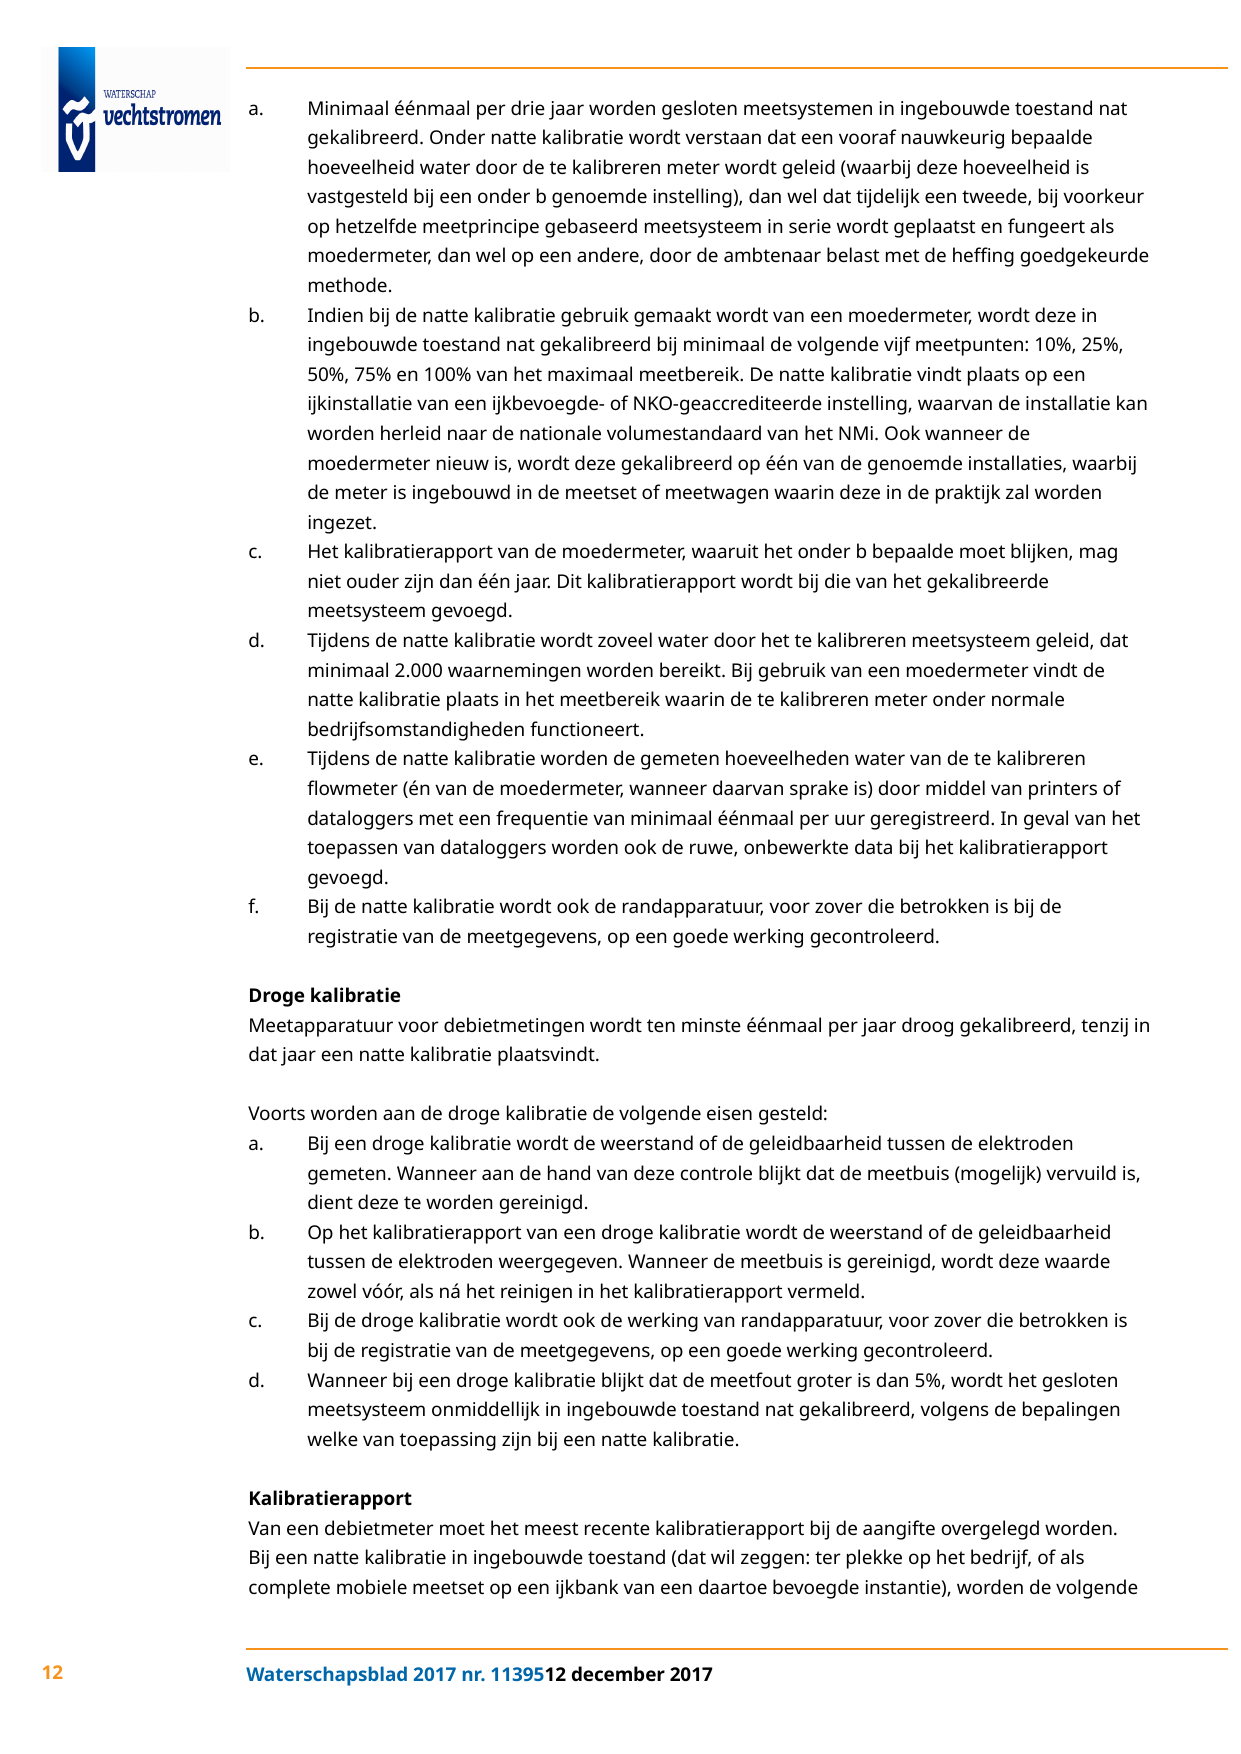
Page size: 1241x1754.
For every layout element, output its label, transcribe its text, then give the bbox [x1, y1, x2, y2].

text Meetapparatuur voor debietmetingen wordt ten minste éénmaal per jaar droog gekalibreerd, tenzij in dat jaar een natte kalibratie plaatsvindt. [248, 1012, 1152, 1067]
list Bij de droge kalibratie wordt ook de werking van randapparatuur, voor zover die betrokken is bij de registratie van de meetgegevens, op een goede werking gecontroleerd. [248, 1308, 1152, 1363]
list Bij de natte kalibratie wordt ook de randapparatuur, voor zover die betrokken is bij de registratie van de meetgegevens, op een goede werking gecontroleerd. [248, 893, 1152, 949]
list Minimaal éénmaal per drie jaar worden gesloten meetsystemen in ingebouwde toestand nat gekalibreerd. Onder natte kalibratie wordt verstaan dat een vooraf nauwkeurig bepaalde hoeveelheid water door de te kalibreren meter wordt geleid (waarbij deze hoeveelheid is vastgesteld bij een onder b genoemde instelling), dan wel dat tijdelijk een tweede, bij voorkeur op hetzelfde meetprincipe gebaseerd meetsysteem in serie wordt geplaatst en fungeert als moedermeter, dan wel op een andere, door de ambtenaar belast met de heffing goedgekeurde methode. [248, 95, 1152, 298]
picture [41, 47, 231, 172]
text Bij een natte kalibratie in ingebouwde toestand (dat wil zeggen: ter plekke op het bedrijf, of als complete mobiele meetset op een ijkbank van een daartoe bevoegde instantie), worden de volgende [248, 1544, 1152, 1600]
text Kalibratierapport [248, 1485, 1152, 1511]
list Bij een droge kalibratie wordt de weerstand of de geleidbaarheid tussen de elektroden gemeten. Wanneer aan de hand van deze controle blijkt dat de meetbuis (mogelijk) vervuild is, dient deze te worden gereinigd. [248, 1130, 1152, 1215]
list Indien bij de natte kalibratie gebruik gemaakt wordt van een moedermeter, wordt deze in ingebouwde toestand nat gekalibreerd bij minimaal de volgende vijf meetpunten: 10%, 25%, 50%, 75% en 100% van het maximaal meetbereik. De natte kalibratie vindt plaats op een ijkinstallatie van een ijkbevoegde- of NKO-geaccrediteerde instelling, waarvan de installatie kan worden herleid naar de nationale volumestandaard van het NMi. Ook wanneer de moedermeter nieuw is, wordt deze gekalibreerd op één van de genoemde installaties, waarbij de meter is ingebouwd in de meetset of meetwagen waarin deze in de praktijk zal worden ingezet. [248, 302, 1152, 535]
list Wanneer bij een droge kalibratie blijkt dat de meetfout groter is dan 5%, wordt het gesloten meetsysteem onmiddellijk in ingebouwde toestand nat gekalibreerd, volgens de bepalingen welke van toepassing zijn bij een natte kalibratie. [248, 1367, 1152, 1452]
list Het kalibratierapport van de moedermeter, waaruit het onder b bepaalde moet blijken, mag niet ouder zijn dan één jaar. Dit kalibratierapport wordt bij die van het gekalibreerde meetsysteem gevoegd. [248, 538, 1152, 623]
text Droge kalibratie [248, 982, 1152, 1008]
text Voorts worden aan de droge kalibratie de volgende eisen gesteld: [248, 1101, 1152, 1126]
text Van een debietmeter moet het meest recente kalibratierapport bij de aangifte overgelegd worden. [248, 1515, 1152, 1541]
list Tijdens de natte kalibratie wordt zoveel water door het te kalibreren meetsysteem geleid, dat minimaal 2.000 waarnemingen worden bereikt. Bij gebruik van een moedermeter vindt de natte kalibratie plaats in het meetbereik waarin de te kalibreren meter onder normale bedrijfsomstandigheden functioneert. [248, 627, 1152, 742]
list Op het kalibratierapport van een droge kalibratie wordt de weerstand of de geleidbaarheid tussen de elektroden weergegeven. Wanneer de meetbuis is gereinigd, wordt deze waarde zowel vóór, als ná het reinigen in het kalibratierapport vermeld. [248, 1219, 1152, 1304]
list Tijdens de natte kalibratie worden de gemeten hoeveelheden water van de te kalibreren flowmeter (én van de moedermeter, wanneer daarvan sprake is) door middel van printers of dataloggers met een frequentie van minimaal éénmaal per uur geregistreerd. In geval van het toepassen van dataloggers worden ook de ruwe, onbewerkte data bij het kalibratierapport gevoegd. [248, 746, 1152, 890]
